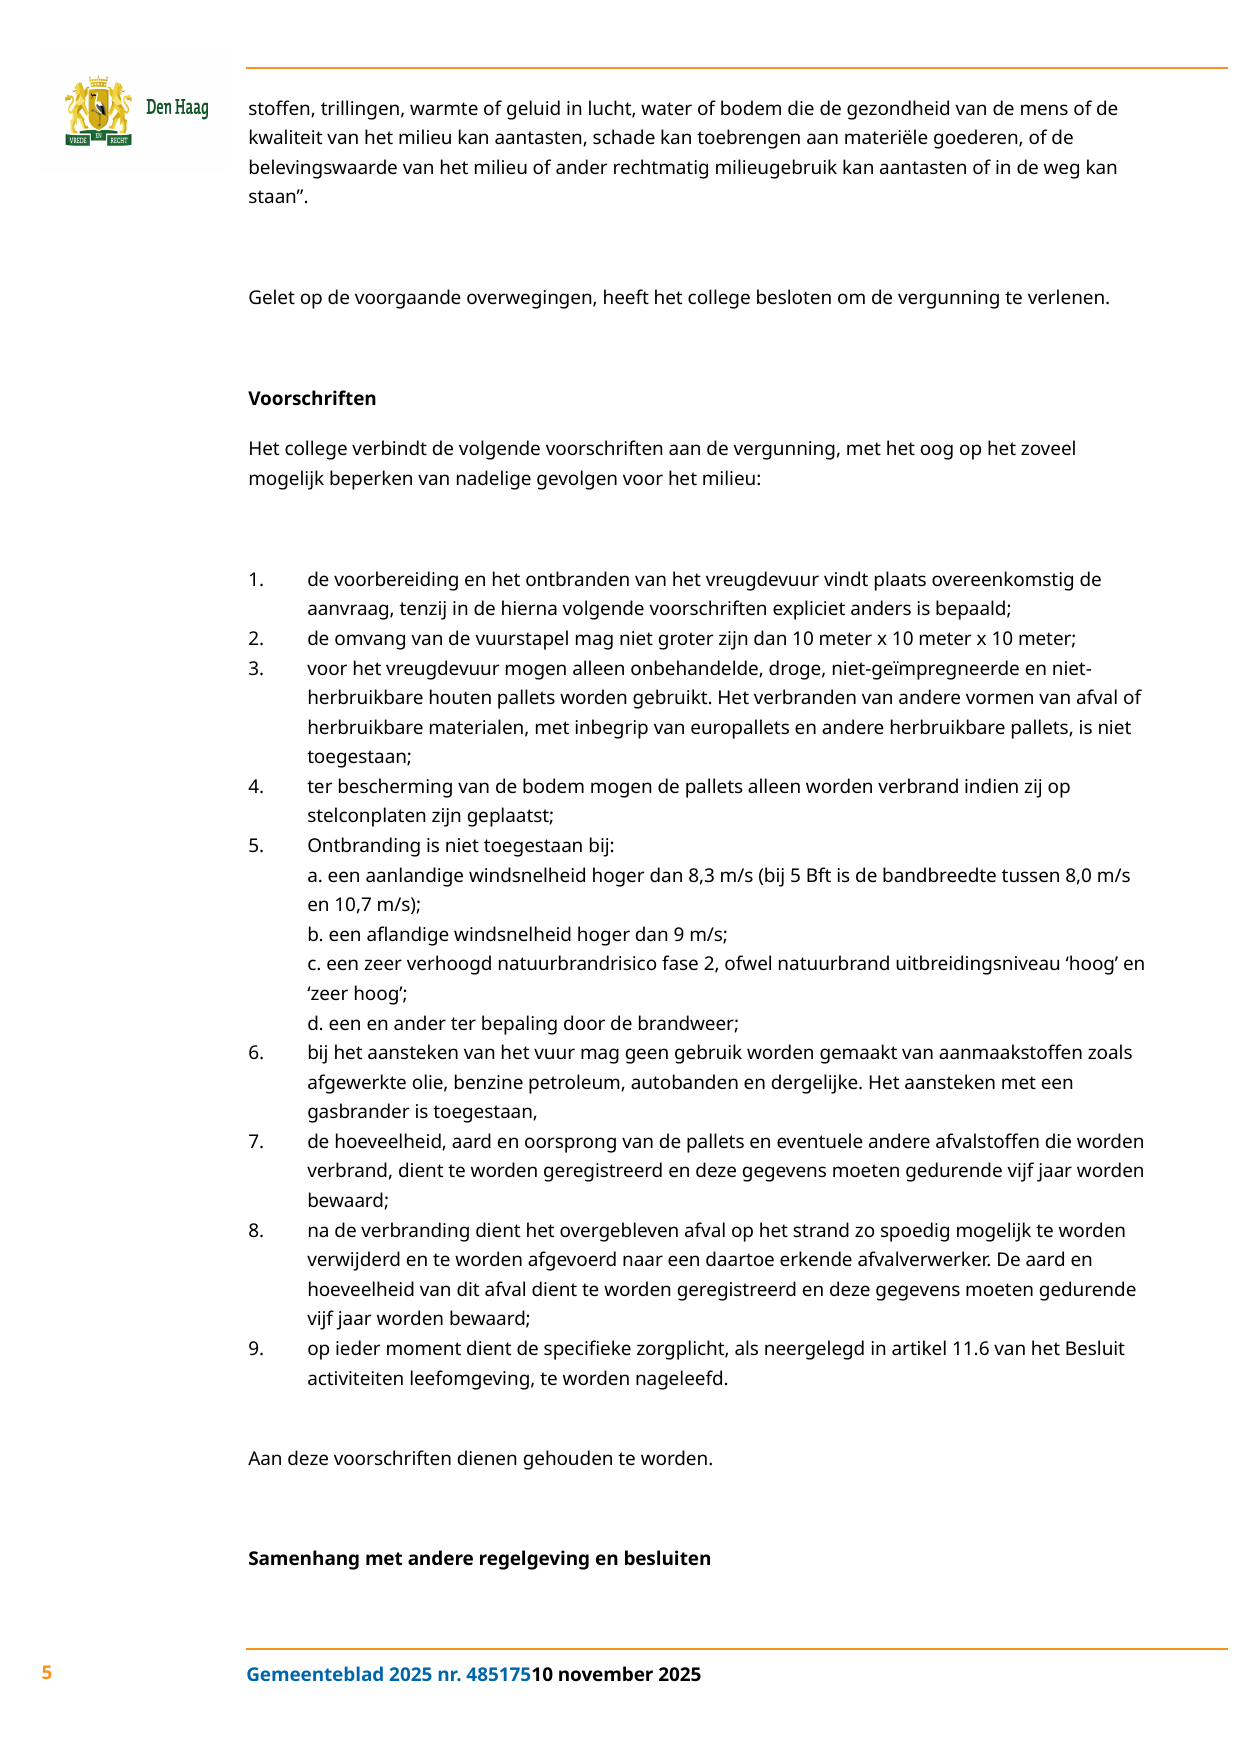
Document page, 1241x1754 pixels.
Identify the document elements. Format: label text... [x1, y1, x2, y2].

list de omvang van de vuurstapel mag niet groter zijn dan 10 meter x 10 meter x 10 meter; [248, 625, 1152, 651]
text stoffen, trillingen, warmte of geluid in lucht, water of bodem die de gezondheid van de mens of de kwaliteit van het milieu kan aantasten, schade kan toebrengen aan materiële goederen, of de belevingswaarde van het milieu of ander rechtmatig milieugebruik kan aantasten of in de weg kan staan”. [248, 95, 1152, 209]
text Voorschriften [248, 385, 1152, 411]
list d. een en ander ter bepaling door de brandweer; [248, 1010, 1152, 1036]
list c. een zeer verhoogd natuurbrandrisico fase 2, ofwel natuurbrand uitbreidingsniveau ‘hoog’ en ‘zeer hoog’; [248, 951, 1152, 1006]
text Samenhang met andere regelgeving en besluiten [248, 1546, 1152, 1571]
text Gelet op de voorgaande overwegingen, heeft het college besloten om de vergunning te verlenen. [248, 284, 1152, 310]
list bij het aansteken van het vuur mag geen gebruik worden gemaakt van aanmaakstoffen zoals afgewerkte olie, benzine petroleum, autobanden en dergelijke. Het aansteken met een gasbrander is toegestaan, [248, 1039, 1152, 1124]
list a. een aanlandige windsnelheid hoger dan 8,3 m/s (bij 5 Bft is de bandbreedte tussen 8,0 m/s en 10,7 m/s); [248, 862, 1152, 917]
list de voorbereiding en het ontbranden van het vreugdevuur vindt plaats overeenkomstig de aanvraag, tenzij in de hierna volgende voorschriften expliciet anders is bepaald; [248, 566, 1152, 621]
list b. een aflandige windsnelheid hoger dan 9 m/s; [248, 921, 1152, 947]
picture [41, 47, 231, 172]
list de hoeveelheid, aard en oorsprong van de pallets en eventuele andere afvalstoffen die worden verbrand, dient te worden geregistreerd en deze gegevens moeten gedurende vijf jaar worden bewaard; [248, 1128, 1152, 1213]
text Het college verbindt de volgende voorschriften aan de vergunning, met het oog op het zoveel mogelijk beperken van nadelige gevolgen voor het milieu: [248, 436, 1152, 491]
list voor het vreugdevuur mogen alleen onbehandelde, droge, niet-geïmpregneerde en niet-herbruikbare houten pallets worden gebruikt. Het verbranden van andere vormen van afval of herbruikbare materialen, met inbegrip van europallets en andere herbruikbare pallets, is niet toegestaan; [248, 655, 1152, 769]
list op ieder moment dient de specifieke zorgplicht, als neergelegd in artikel 11.6 van het Besluit activiteiten leefomgeving, te worden nageleefd. [248, 1335, 1152, 1391]
list ter bescherming van de bodem mogen de pallets alleen worden verbrand indien zij op stelconplaten zijn geplaatst; [248, 773, 1152, 828]
text Aan deze voorschriften dienen gehouden te worden. [248, 1445, 1152, 1471]
list na de verbranding dient het overgebleven afval op het strand zo spoedig mogelijk te worden verwijderd en te worden afgevoerd naar een daartoe erkende afvalverwerker. De aard en hoeveelheid van dit afval dient te worden geregistreerd en deze gegevens moeten gedurende vijf jaar worden bewaard; [248, 1217, 1152, 1331]
list Ontbranding is niet toegestaan bij: [248, 832, 1152, 858]
